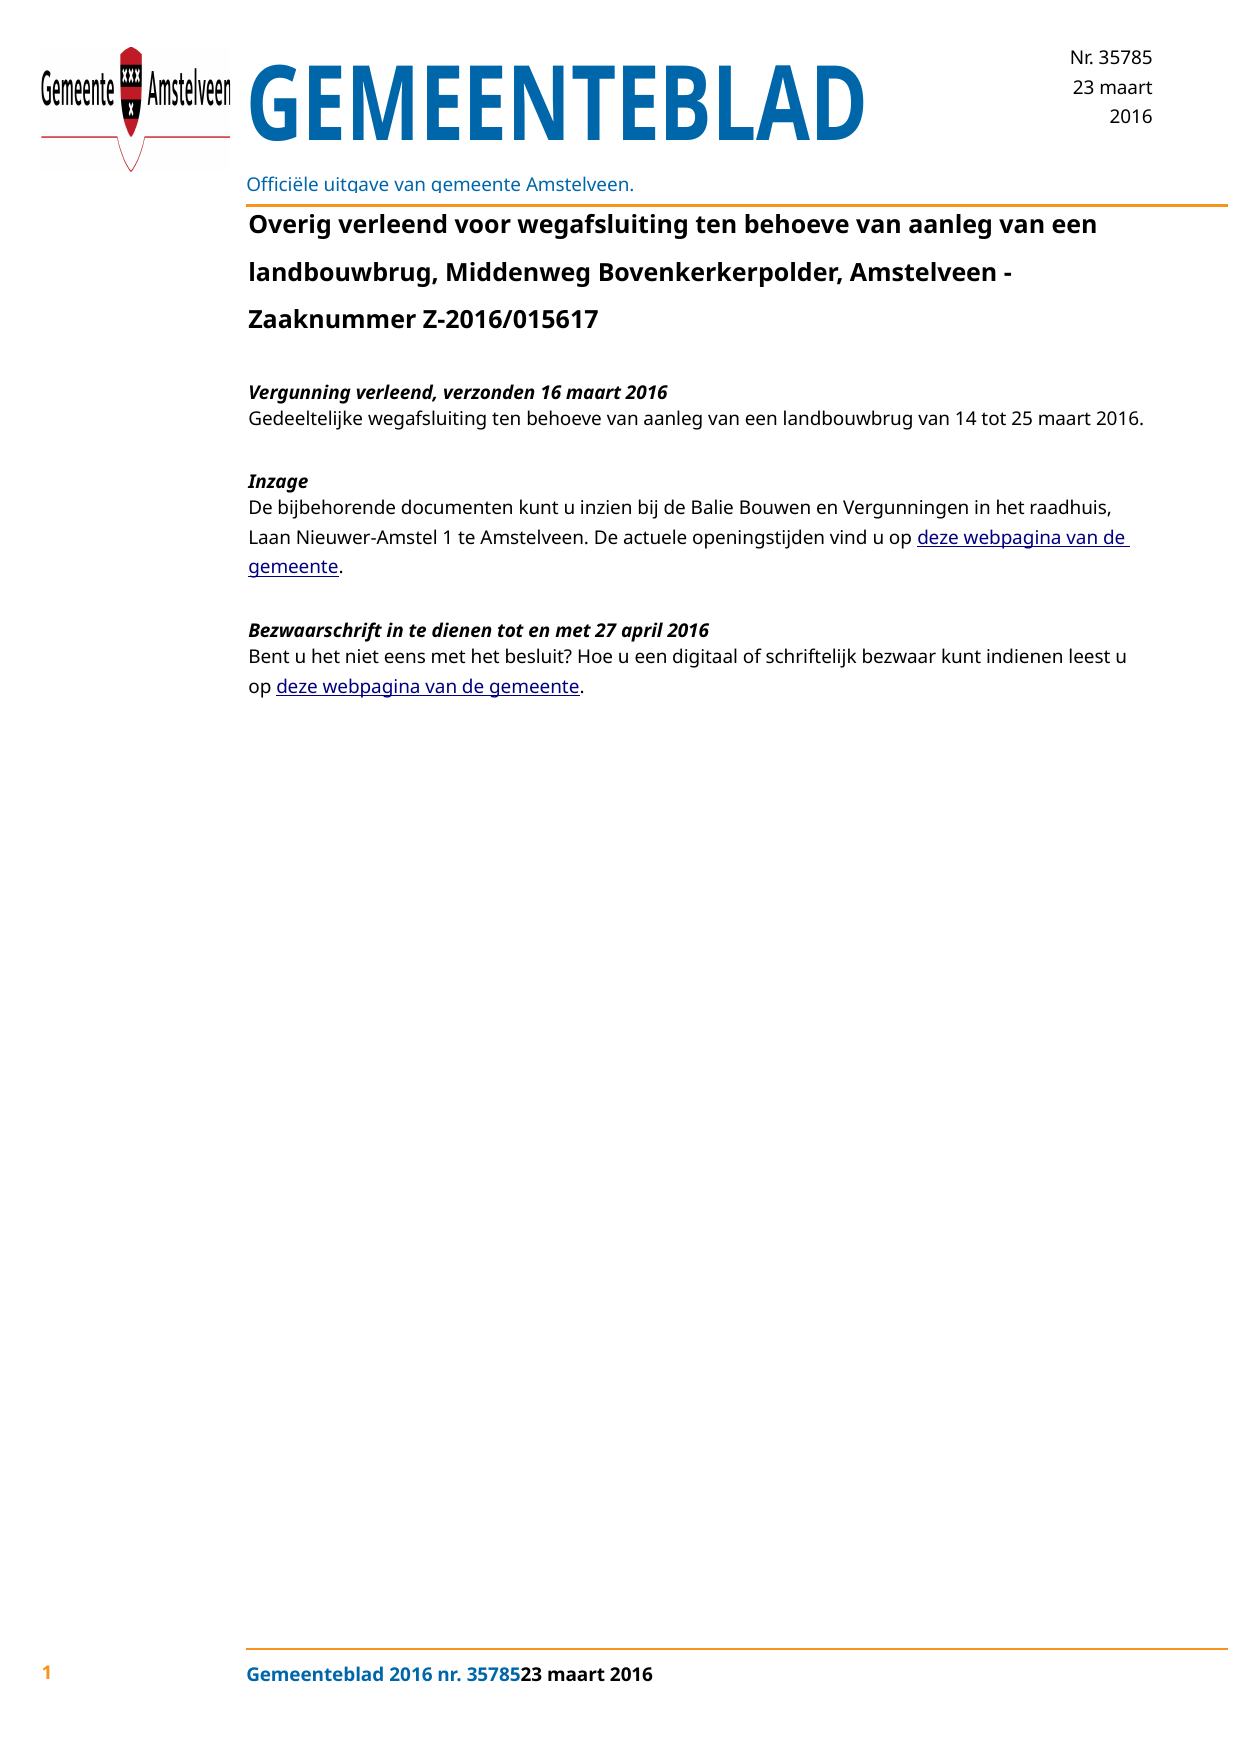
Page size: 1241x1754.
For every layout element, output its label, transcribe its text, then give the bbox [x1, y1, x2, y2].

text Overig verleend voor wegafsluiting ten behoeve van aanleg van een landbouwbrug, Middenweg Bovenkerkerpolder, Amstelveen - Zaaknummer Z-2016/015617 [248, 207, 1152, 336]
text Bezwaarschrift in te dienen tot en met 27 april 2016 [248, 618, 1152, 643]
text Inzage [248, 469, 1152, 494]
picture [41, 47, 231, 172]
text Vergunning verleend, verzonden 16 maart 2016 [248, 379, 1152, 405]
text De bijbehorende documenten kunt u inzien bij de Balie Bouwen en Vergunningen in het raadhuis, Laan Nieuwer-Amstel 1 te Amstelveen. De actuele openingstijden vind u op deze webpagina van de gemeente. [248, 494, 1152, 579]
text Gedeeltelijke wegafsluiting ten behoeve van aanleg van een landbouwbrug van 14 tot 25 maart 2016. [248, 405, 1152, 431]
text Bent u het niet eens met het besluit? Hoe u een digitaal of schriftelijk bezwaar kunt indienen leest u op deze webpagina van de gemeente. [248, 643, 1152, 699]
